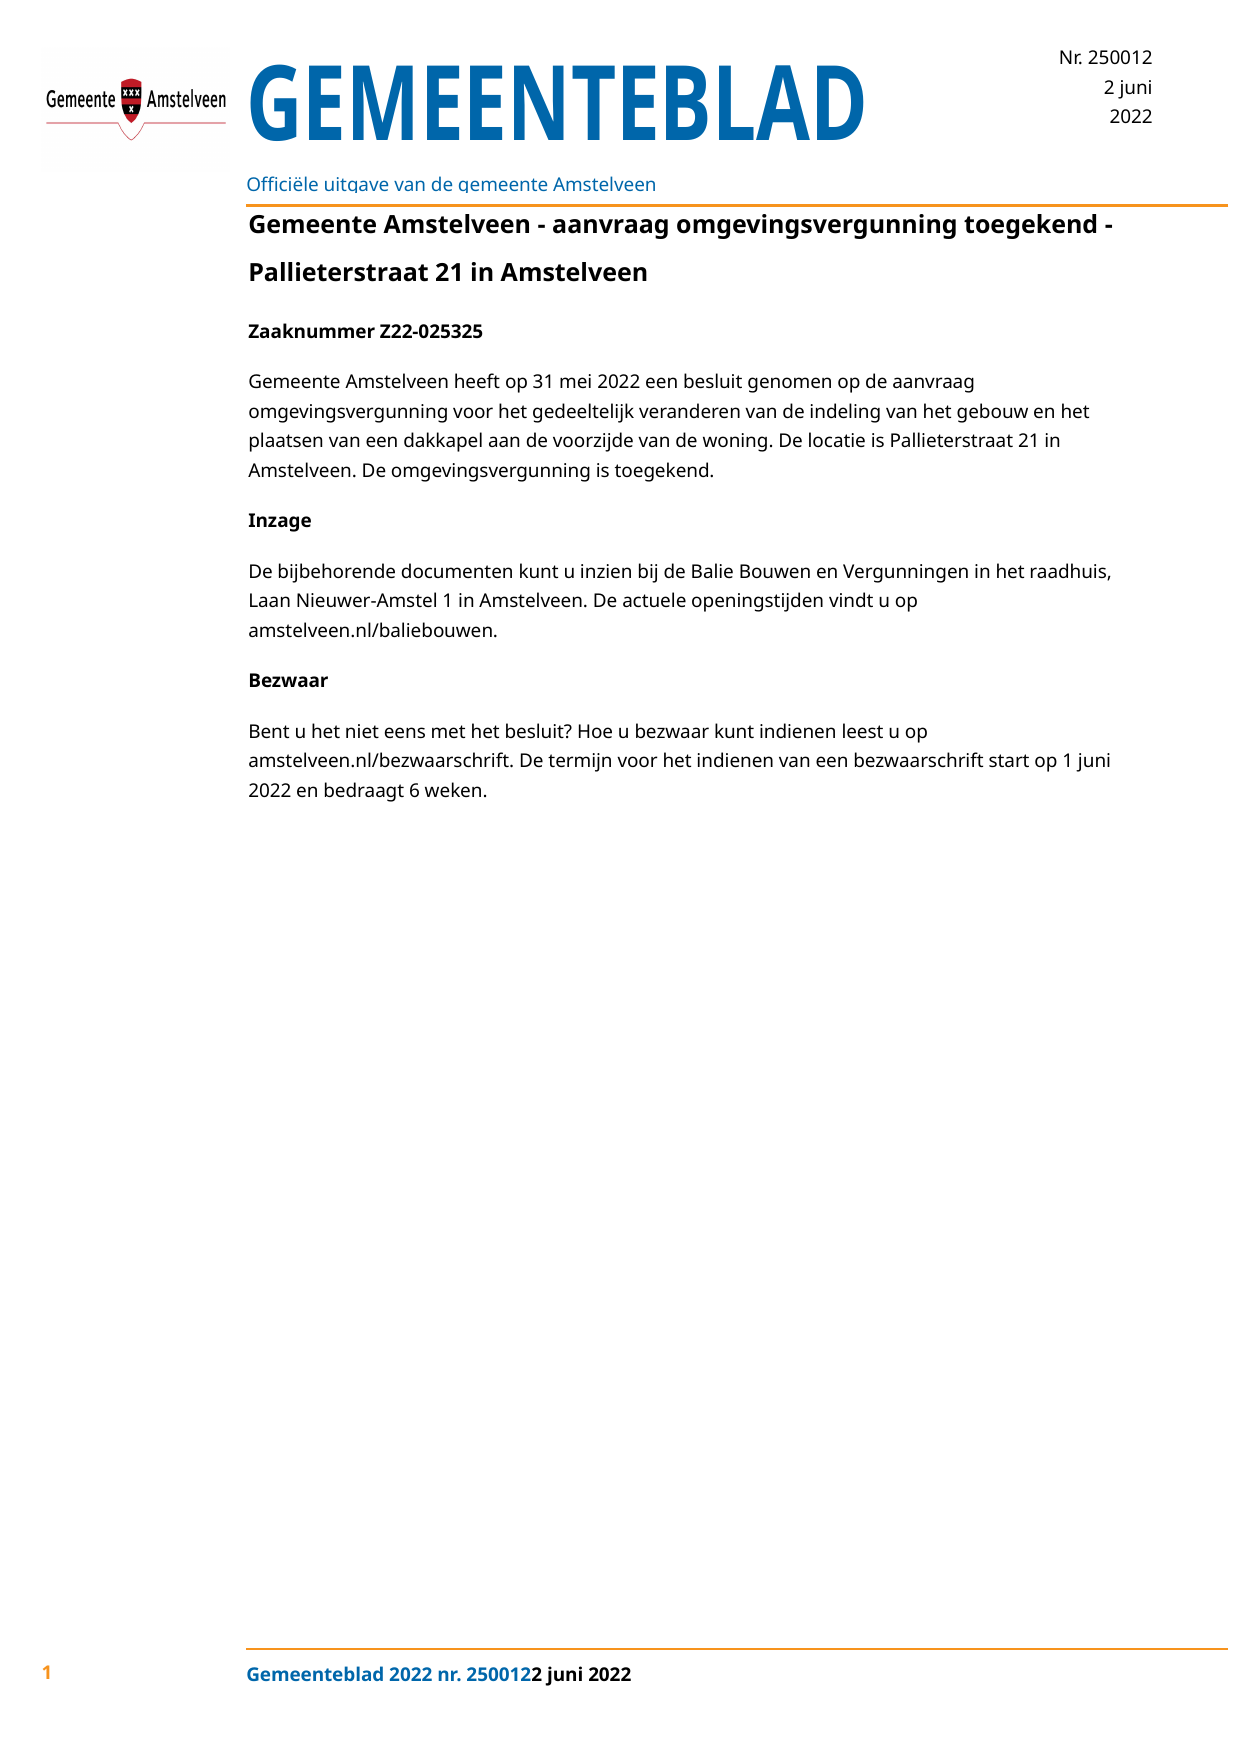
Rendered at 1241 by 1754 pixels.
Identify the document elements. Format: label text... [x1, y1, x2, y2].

text Gemeente Amstelveen heeft op 31 mei 2022 een besluit genomen op de aanvraag omgevingsvergunning voor het gedeeltelijk veranderen van de indeling van het gebouw en het plaatsen van een dakkapel aan de voorzijde van de woning. De locatie is Pallieterstraat 21 in Amstelveen. De omgevingsvergunning is toegekend. [248, 368, 1152, 483]
text De bijbehorende documenten kunt u inzien bij de Balie Bouwen en Vergunningen in het raadhuis, Laan Nieuwer-Amstel 1 in Amstelveen. De actuele openingstijden vindt u op amstelveen.nl/baliebouwen. [248, 558, 1152, 643]
text Zaaknummer Z22-025325 [248, 318, 1152, 344]
text Bezwaar [248, 667, 1152, 693]
text Gemeente Amstelveen - aanvraag omgevingsvergunning toegekend - Pallieterstraat 21 in Amstelveen [248, 207, 1152, 288]
text Bent u het niet eens met het besluit? Hoe u bezwaar kunt indienen leest u op amstelveen.nl/bezwaarschrift. De termijn voor het indienen van een bezwaarschrift start op 1 juni 2022 en bedraagt 6 weken. [248, 718, 1152, 803]
picture [41, 47, 231, 172]
text Inzage [248, 507, 1152, 533]
